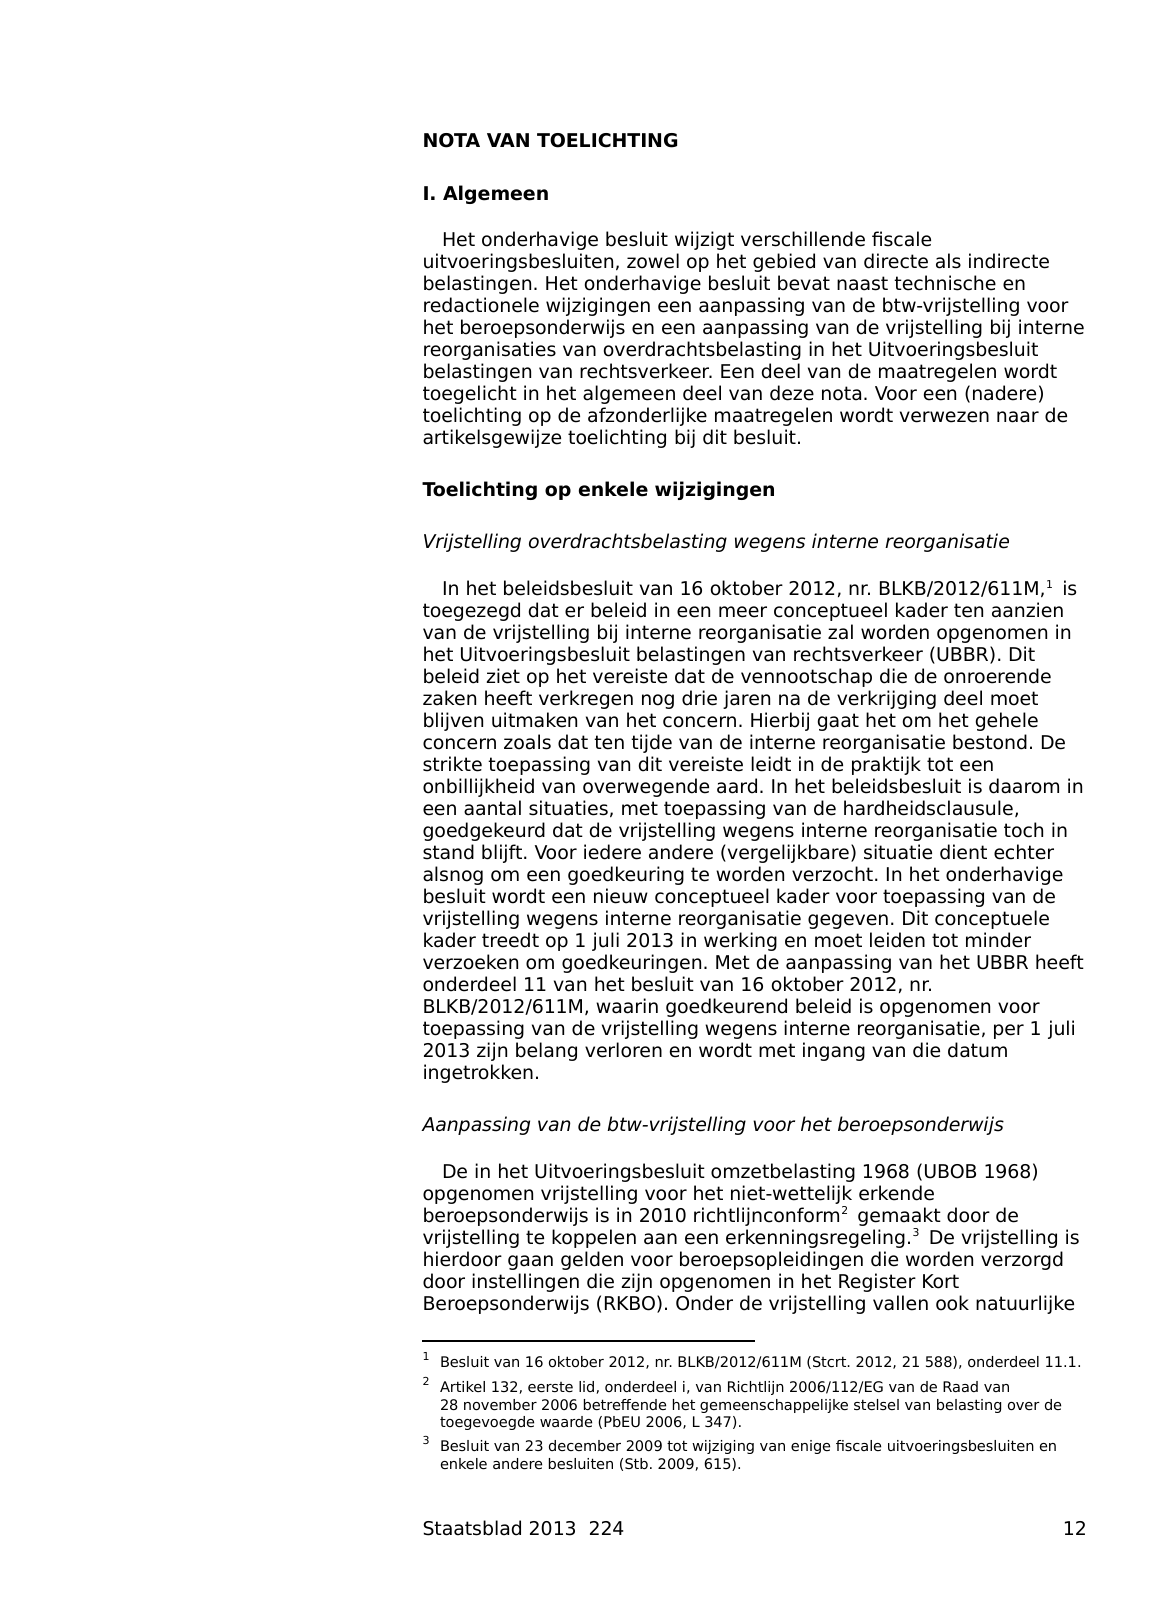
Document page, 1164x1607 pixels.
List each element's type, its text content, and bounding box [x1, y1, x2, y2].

text De in het Uitvoeringsbesluit omzetbelasting 1968 (UBOB 1968) opgenomen vrijstelling voor het niet-wettelijk erkende beroepsonderwijs is in 2010 richtlijnconform gemaakt door de vrijstelling te koppelen aan een erkenningsregeling. De vrijstelling is hierdoor gaan gelden voor beroepsopleidingen die worden verzorgd door instellingen die zijn opgenomen in het Register Kort Beroepsonderwijs (RKBO). Onder de vrijstelling vallen ook natuurlijke [422, 1161, 1087, 1314]
text Besluit van 16 oktober 2012, nr. BLKB/2012/611M (Stcrt. 2012, 21 588), onderdeel 11.1. [422, 1350, 1087, 1372]
subtitle Aanpassing van de btw-vrijstelling voor het beroepsonderwijs [422, 1114, 1087, 1136]
text In het beleidsbesluit van 16 oktober 2012, nr. BLKB/2012/611M, is toegezegd dat er beleid in een meer conceptueel kader ten aanzien van de vrijstelling bij interne reorganisatie zal worden opgenomen in het Uitvoeringsbesluit belastingen van rechtsverkeer (UBBR). Dit beleid ziet op het vereiste dat de vennootschap die de onroerende zaken heeft verkregen nog drie jaren na de verkrijging deel moet blijven uitmaken van het concern. Hierbij gaat het om het gehele concern zoals dat ten tijde van de interne reorganisatie bestond. De strikte toepassing van dit vereiste leidt in de praktijk tot een onbillijkheid van overwegende aard. In het beleidsbesluit is daarom in een aantal situaties, met toepassing van de hardheidsclausule, goedgekeurd dat de vrijstelling wegens interne reorganisatie toch in stand blijft. Voor iedere andere (vergelijkbare) situatie dient echter alsnog om een goedkeuring te worden verzocht. In het onderhavige besluit wordt een nieuw conceptueel kader voor toepassing van de vrijstelling wegens interne reorganisatie gegeven. Dit conceptuele kader treedt op 1 juli 2013 in werking en moet leiden tot minder verzoeken om goedkeuringen. Met de aanpassing van het UBBR heeft onderdeel 11 van het besluit van 16 oktober 2012, nr. BLKB/2012/611M, waarin goedkeurend beleid is opgenomen voor toepassing van de vrijstelling wegens interne reorganisatie, per 1 juli 2013 zijn belang verloren en wordt met ingang van die datum ingetrokken. [422, 578, 1087, 1084]
subtitle NOTA VAN TOELICHTING [422, 130, 1087, 152]
text Besluit van 23 december 2009 tot wijziging van enige fiscale uitvoeringsbesluiten en enkele andere besluiten (Stb. 2009, 615). [422, 1434, 1087, 1473]
text Artikel 132, eerste lid, onderdeel i, van Richtlijn 2006/112/EG van de Raad van 28 november 2006 betreffende het gemeenschappelijke stelsel van belasting over de toegevoegde waarde (PbEU 2006, L 347). [422, 1375, 1087, 1431]
subtitle I. Algemeen [422, 182, 1087, 204]
subtitle Toelichting op enkele wijzigingen [422, 479, 1087, 501]
subtitle Vrijstelling overdrachtsbelasting wegens interne reorganisatie [422, 531, 1087, 553]
text Het onderhavige besluit wijzigt verschillende fiscale uitvoeringsbesluiten, zowel op het gebied van directe als indirecte belastingen. Het onderhavige besluit bevat naast technische en redactionele wijzigingen een aanpassing van de btw-vrijstelling voor het beroepsonderwijs en een aanpassing van de vrijstelling bij interne reorganisaties van overdrachtsbelasting in het Uitvoeringsbesluit belastingen van rechtsverkeer. Een deel van de maatregelen wordt toegelicht in het algemeen deel van deze nota. Voor een (nadere) toelichting op de afzonderlijke maatregelen wordt verwezen naar de artikelsgewijze toelichting bij dit besluit. [422, 229, 1087, 449]
